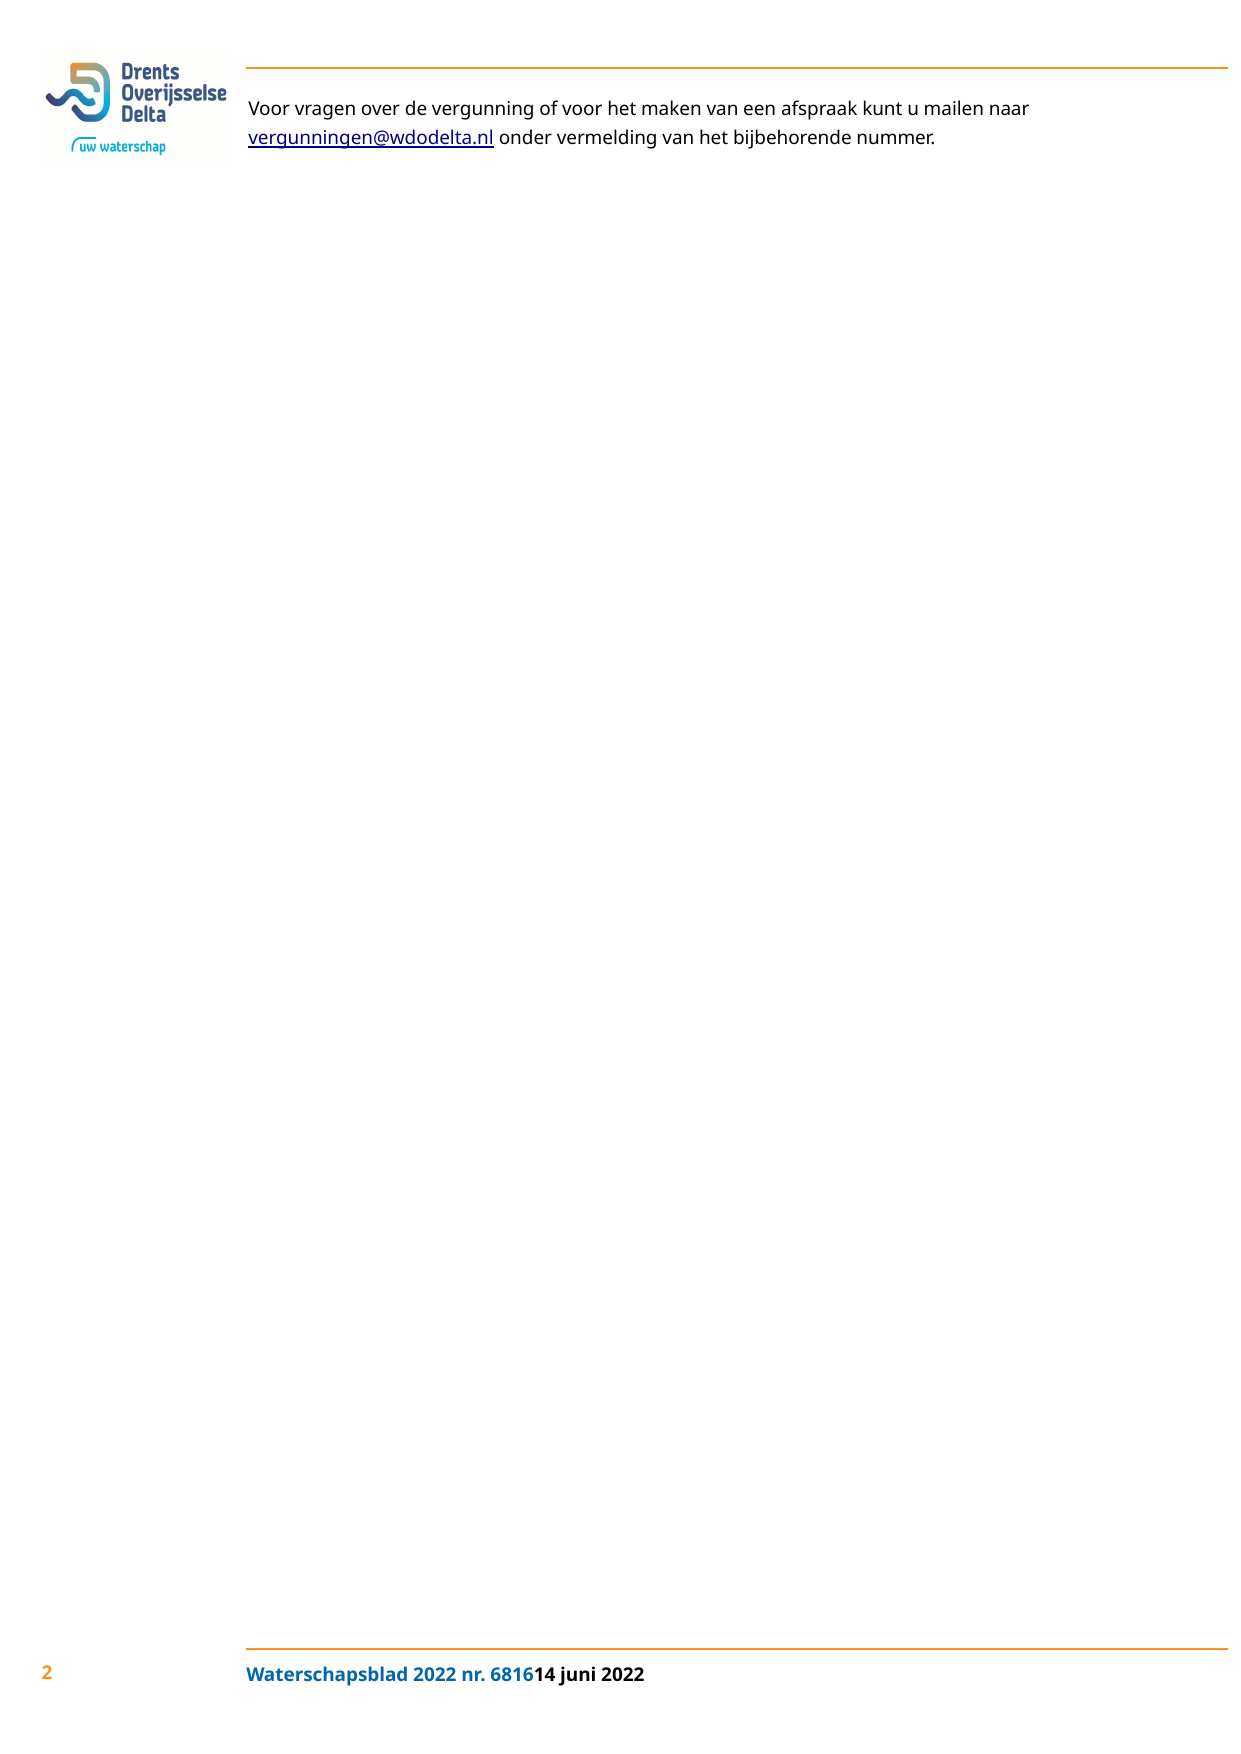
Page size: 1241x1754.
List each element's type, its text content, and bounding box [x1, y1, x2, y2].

picture [41, 47, 231, 172]
text Voor vragen over de vergunning of voor het maken van een afspraak kunt u mailen naar vergunningen@wdodelta.nl onder vermelding van het bijbehorende nummer. [248, 95, 1152, 150]
